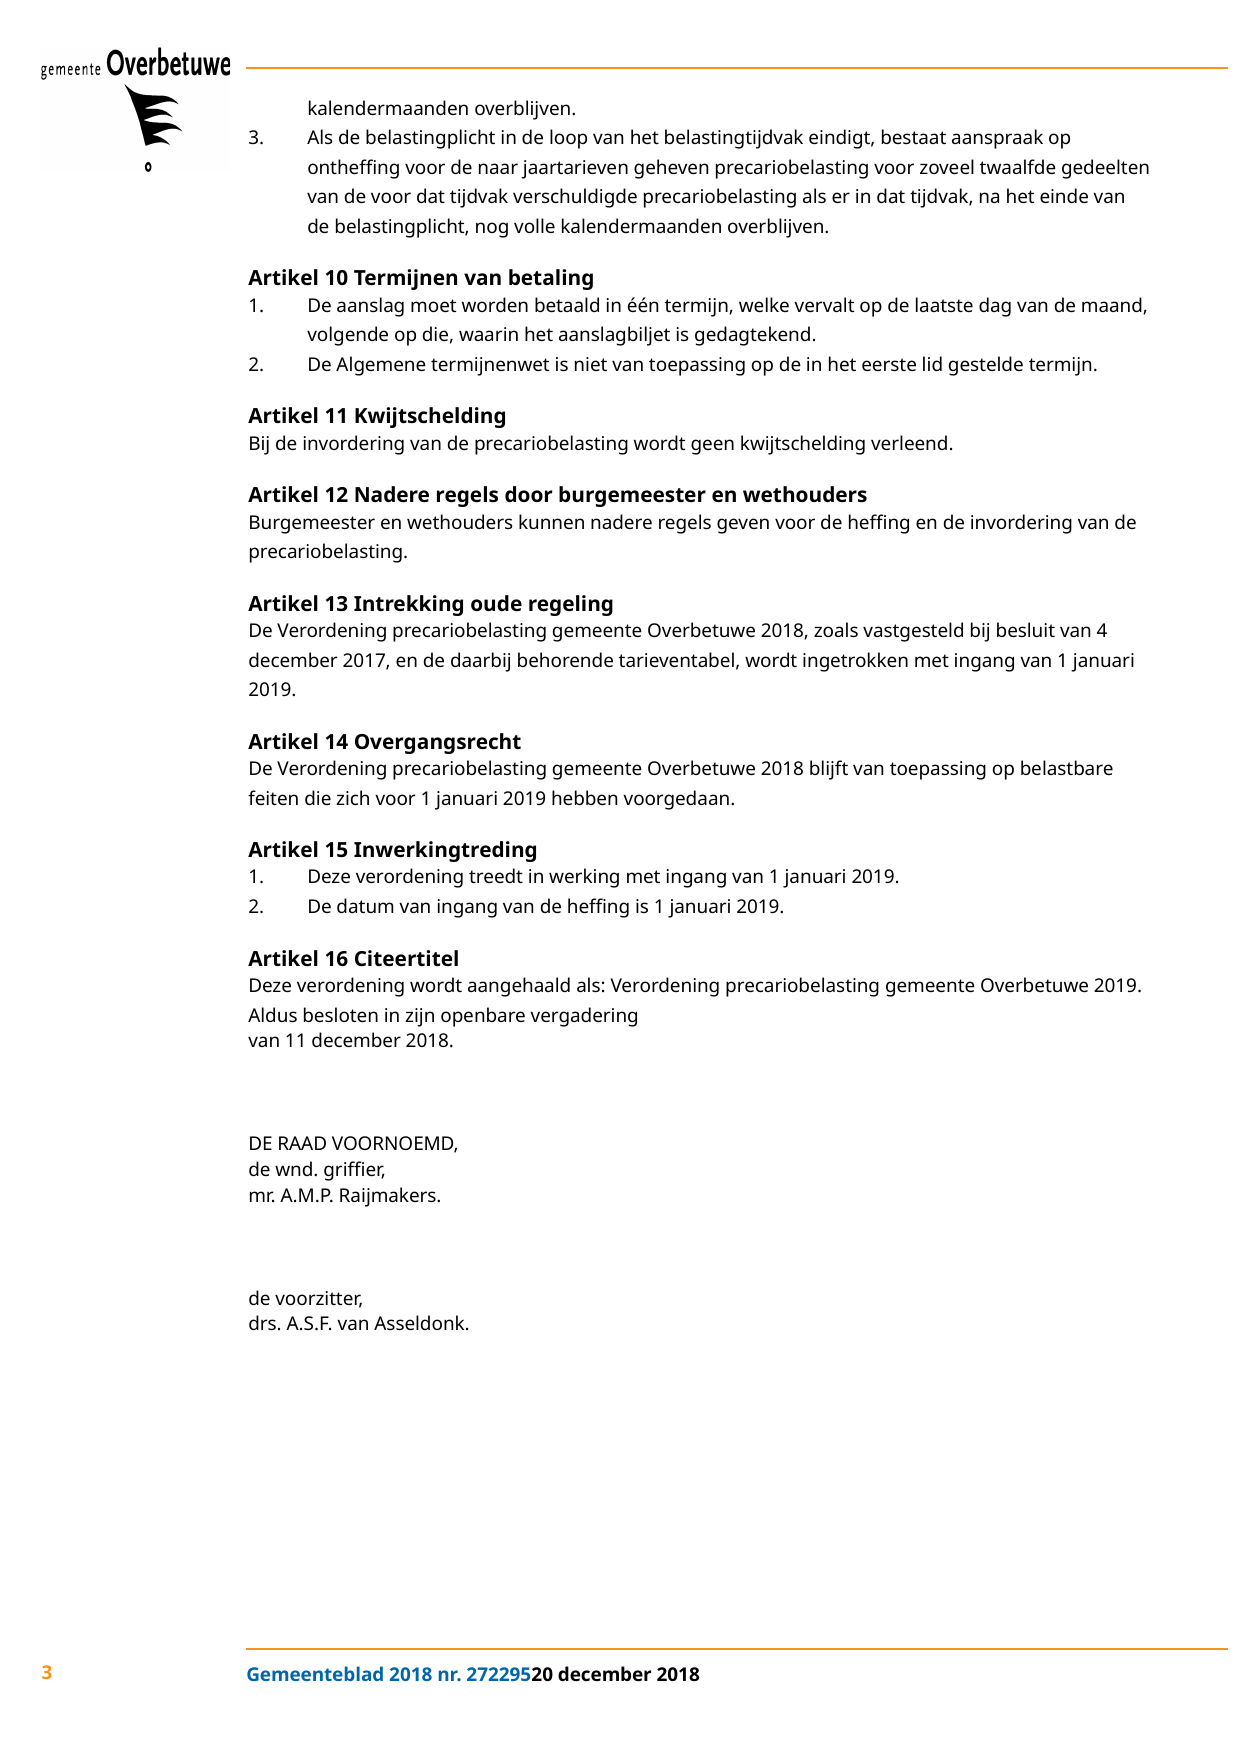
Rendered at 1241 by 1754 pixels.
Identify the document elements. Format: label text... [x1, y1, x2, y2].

text Deze verordening wordt aangehaald als: Verordening precariobelasting gemeente Overbetuwe 2019. [248, 972, 1152, 998]
text de voorzitter, [248, 1285, 1152, 1311]
picture [41, 47, 231, 172]
text de wnd. griffier, [248, 1156, 1152, 1182]
text van 11 december 2018. [248, 1027, 1152, 1053]
text De Verordening precariobelasting gemeente Overbetuwe 2018 blijft van toepassing op belastbare feiten die zich voor 1 januari 2019 hebben voorgedaan. [248, 755, 1152, 811]
text Artikel 12 Nadere regels door burgemeester en wethouders [248, 480, 1152, 509]
list Als de belastingplicht in de loop van het belastingtijdvak eindigt, bestaat aanspraak op ontheffing voor de naar jaartarieven geheven precariobelasting voor zoveel twaalfde gedeelten van de voor dat tijdvak verschuldigde precariobelasting als er in dat tijdvak, na het einde van de belastingplicht, nog volle kalendermaanden overblijven. [248, 124, 1152, 239]
text Burgemeester en wethouders kunnen nadere regels geven voor de heffing en de invordering van de precariobelasting. [248, 509, 1152, 564]
text Artikel 13 Intrekking oude regeling [248, 589, 1152, 617]
text Artikel 16 Citeertitel [248, 944, 1152, 972]
text Artikel 11 Kwijtschelding [248, 402, 1152, 430]
list De Algemene termijnenwet is niet van toepassing op de in het eerste lid gestelde termijn. [248, 351, 1152, 377]
text Bij de invordering van de precariobelasting wordt geen kwijtschelding verleend. [248, 430, 1152, 456]
list Deze verordening treedt in werking met ingang van 1 januari 2019. [248, 864, 1152, 889]
list De datum van ingang van de heffing is 1 januari 2019. [248, 893, 1152, 919]
text Artikel 14 Overgangsrecht [248, 727, 1152, 755]
text Aldus besloten in zijn openbare vergadering [248, 1002, 1152, 1027]
text Artikel 10 Termijnen van betaling [248, 263, 1152, 292]
text drs. A.S.F. van Asseldonk. [248, 1311, 1152, 1336]
text mr. A.M.P. Raijmakers. [248, 1182, 1152, 1208]
list kalendermaanden overblijven. [248, 95, 1152, 121]
list De aanslag moet worden betaald in één termijn, welke vervalt op de laatste dag van de maand, volgende op die, waarin het aanslagbiljet is gedagtekend. [248, 292, 1152, 347]
text Artikel 15 Inwerkingtreding [248, 835, 1152, 864]
text DE RAAD VOORNOEMD, [248, 1130, 1152, 1156]
text De Verordening precariobelasting gemeente Overbetuwe 2018, zoals vastgesteld bij besluit van 4 december 2017, en de daarbij behorende tarieventabel, wordt ingetrokken met ingang van 1 januari 2019. [248, 617, 1152, 702]
